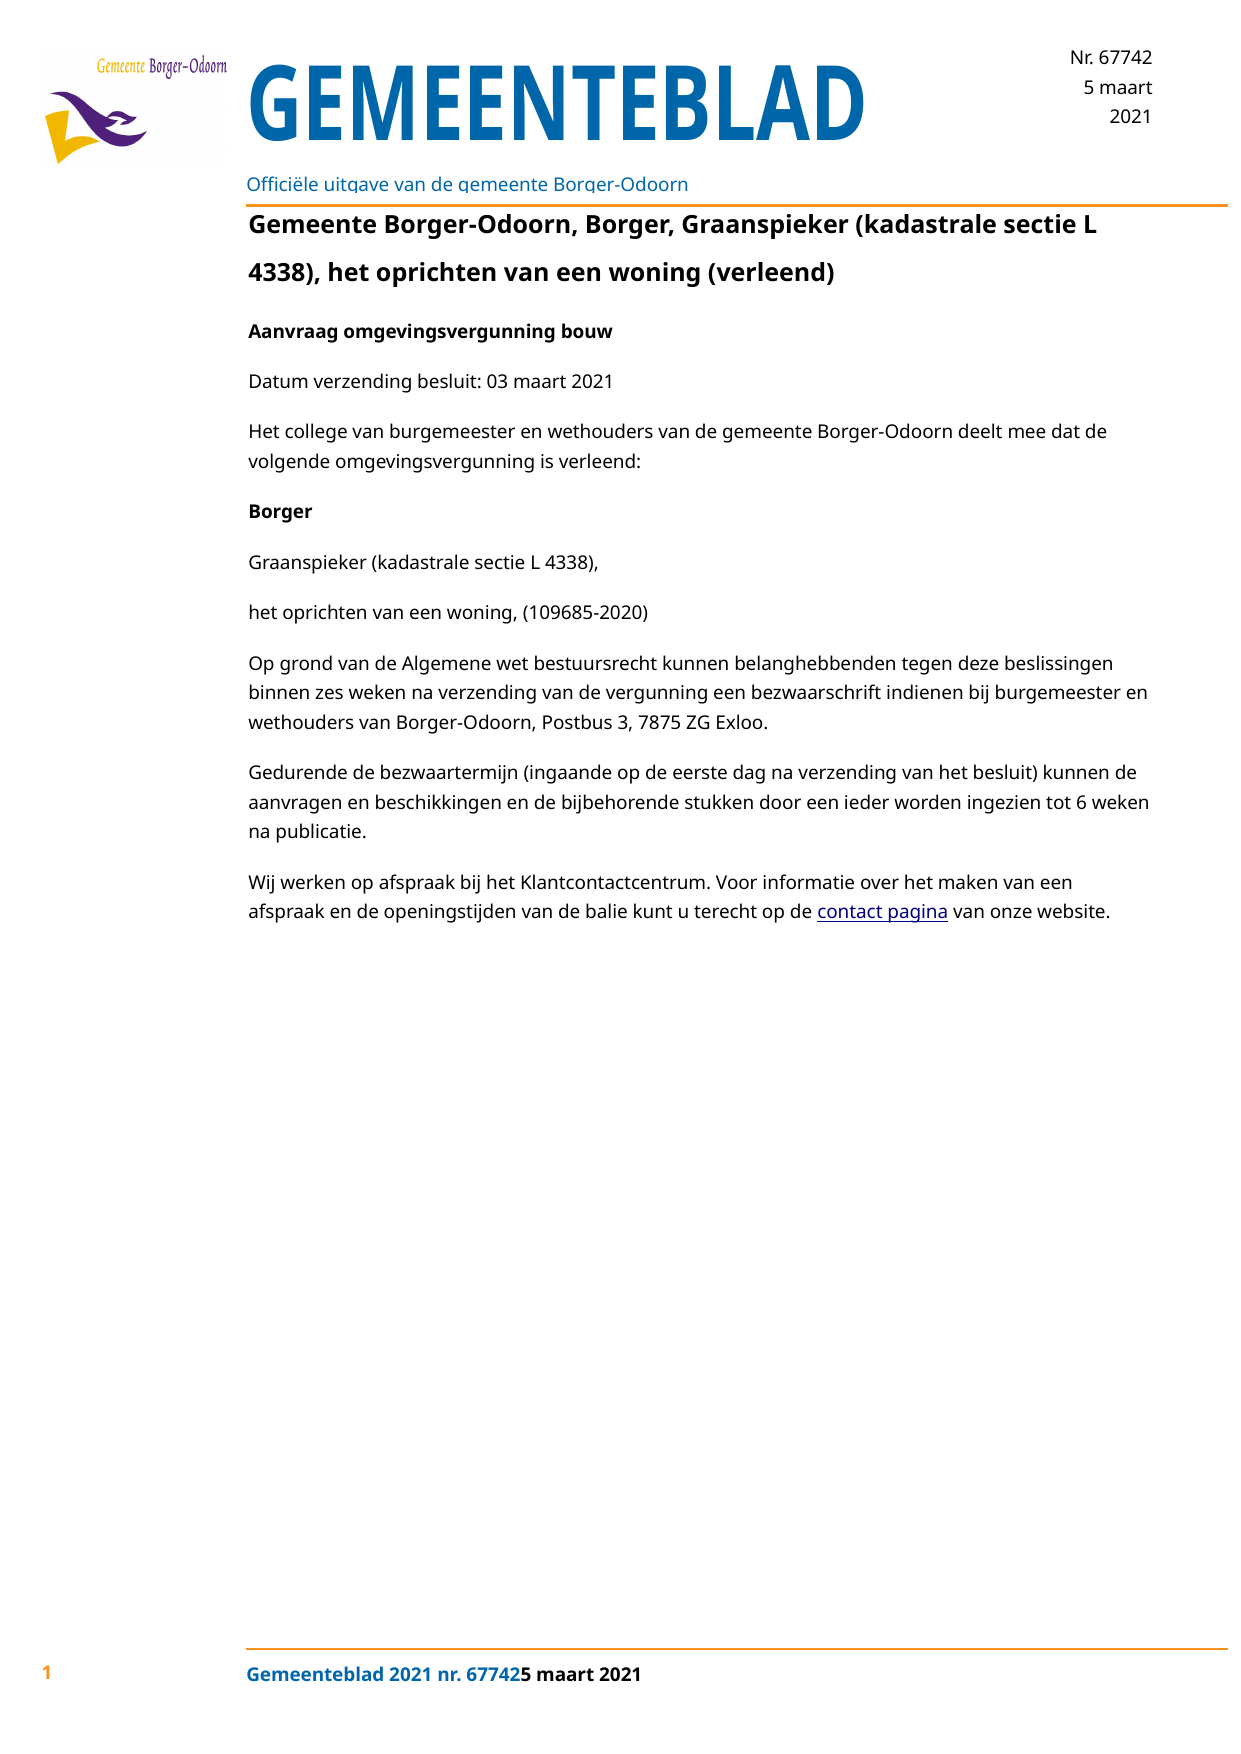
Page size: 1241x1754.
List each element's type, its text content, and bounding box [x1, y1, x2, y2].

text Het college van burgemeester en wethouders van de gemeente Borger-Odoorn deelt mee dat de volgende omgevingsvergunning is verleend: [248, 419, 1152, 474]
picture [41, 47, 231, 172]
text Datum verzending besluit: 03 maart 2021 [248, 368, 1152, 394]
text Wij werken op afspraak bij het Klantcontactcentrum. Voor informatie over het maken van een afspraak en de openingstijden van de balie kunt u terecht op de contact pagina van onze website. [248, 869, 1152, 924]
text Op grond van de Algemene wet bestuursrecht kunnen belanghebbenden tegen deze beslissingen binnen zes weken na verzending van de vergunning een bezwaarschrift indienen bij burgemeester en wethouders van Borger-Odoorn, Postbus 3, 7875 ZG Exloo. [248, 650, 1152, 735]
text Gedurende de bezwaartermijn (ingaande op de eerste dag na verzending van het besluit) kunnen de aanvragen en beschikkingen en de bijbehorende stukken door een ieder worden ingezien tot 6 weken na publicatie. [248, 759, 1152, 844]
text Borger [248, 499, 1152, 524]
text het oprichten van een woning, (109685-2020) [248, 599, 1152, 625]
text Aanvraag omgevingsvergunning bouw [248, 318, 1152, 344]
text Graanspieker (kadastrale sectie L 4338), [248, 549, 1152, 575]
text Gemeente Borger-Odoorn, Borger, Graanspieker (kadastrale sectie L 4338), het oprichten van een woning (verleend) [248, 207, 1152, 288]
